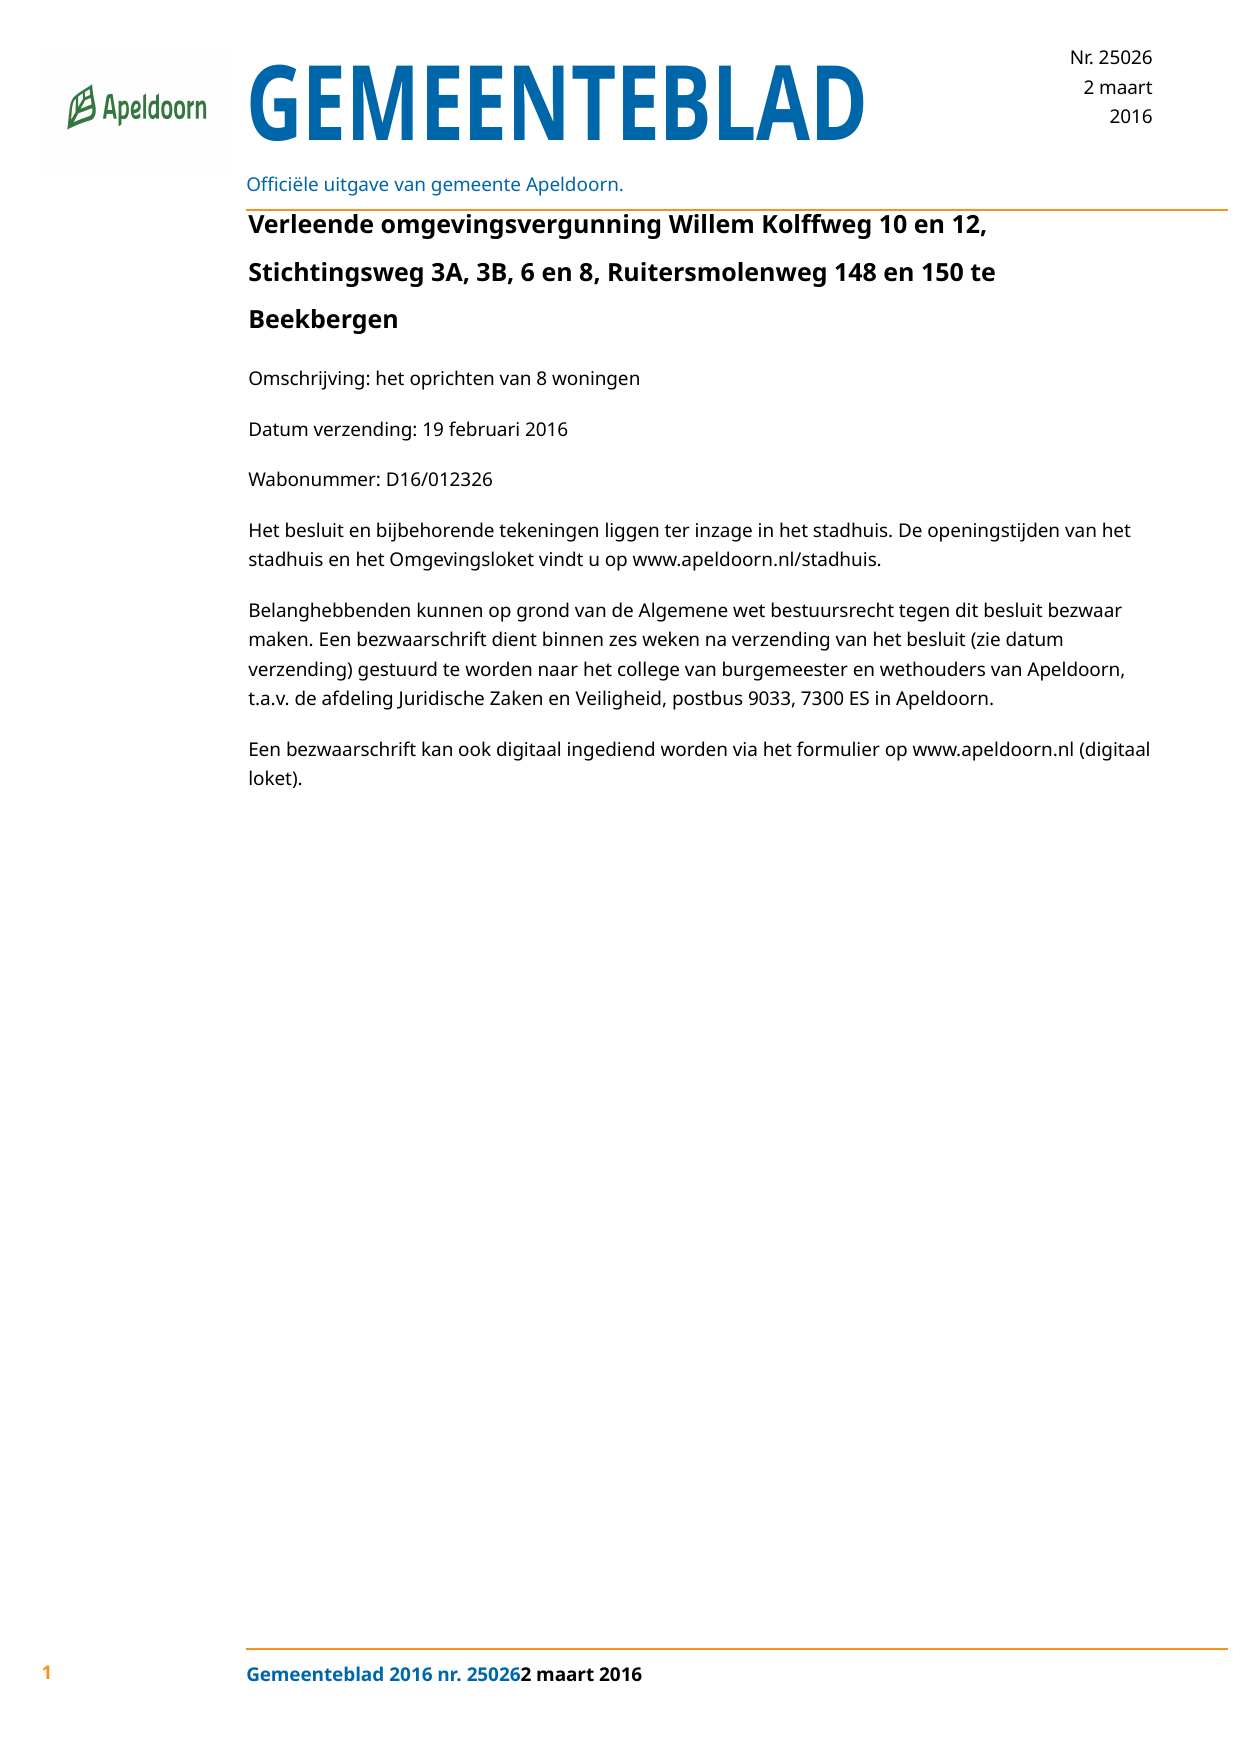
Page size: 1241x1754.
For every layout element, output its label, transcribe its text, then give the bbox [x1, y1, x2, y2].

text Wabonummer: D16/012326 [248, 466, 1152, 492]
text Datum verzending: 19 februari 2016 [248, 416, 1152, 442]
picture [41, 47, 231, 172]
text Het besluit en bijbehorende tekeningen liggen ter inzage in het stadhuis. De openingstijden van het stadhuis en het Omgevingsloket vindt u op www.apeldoorn.nl/stadhuis. [248, 517, 1152, 572]
text Belanghebbenden kunnen op grond van de Algemene wet bestuursrecht tegen dit besluit bezwaar maken. Een bezwaarschrift dient binnen zes weken na verzending van het besluit (zie datum verzending) gestuurd te worden naar het college van burgemeester en wethouders van Apeldoorn, t.a.v. de afdeling Juridische Zaken en Veiligheid, postbus 9033, 7300 ES in Apeldoorn. [248, 597, 1152, 711]
text Verleende omgevingsvergunning Willem Kolffweg 10 en 12, Stichtingsweg 3A, 3B, 6 en 8, Ruitersmolenweg 148 en 150 te Beekbergen [248, 211, 1152, 336]
text Omschrijving: het oprichten van 8 woningen [248, 366, 1152, 391]
text Een bezwaarschrift kan ook digitaal ingediend worden via het formulier op www.apeldoorn.nl (digitaal loket). [248, 736, 1152, 791]
